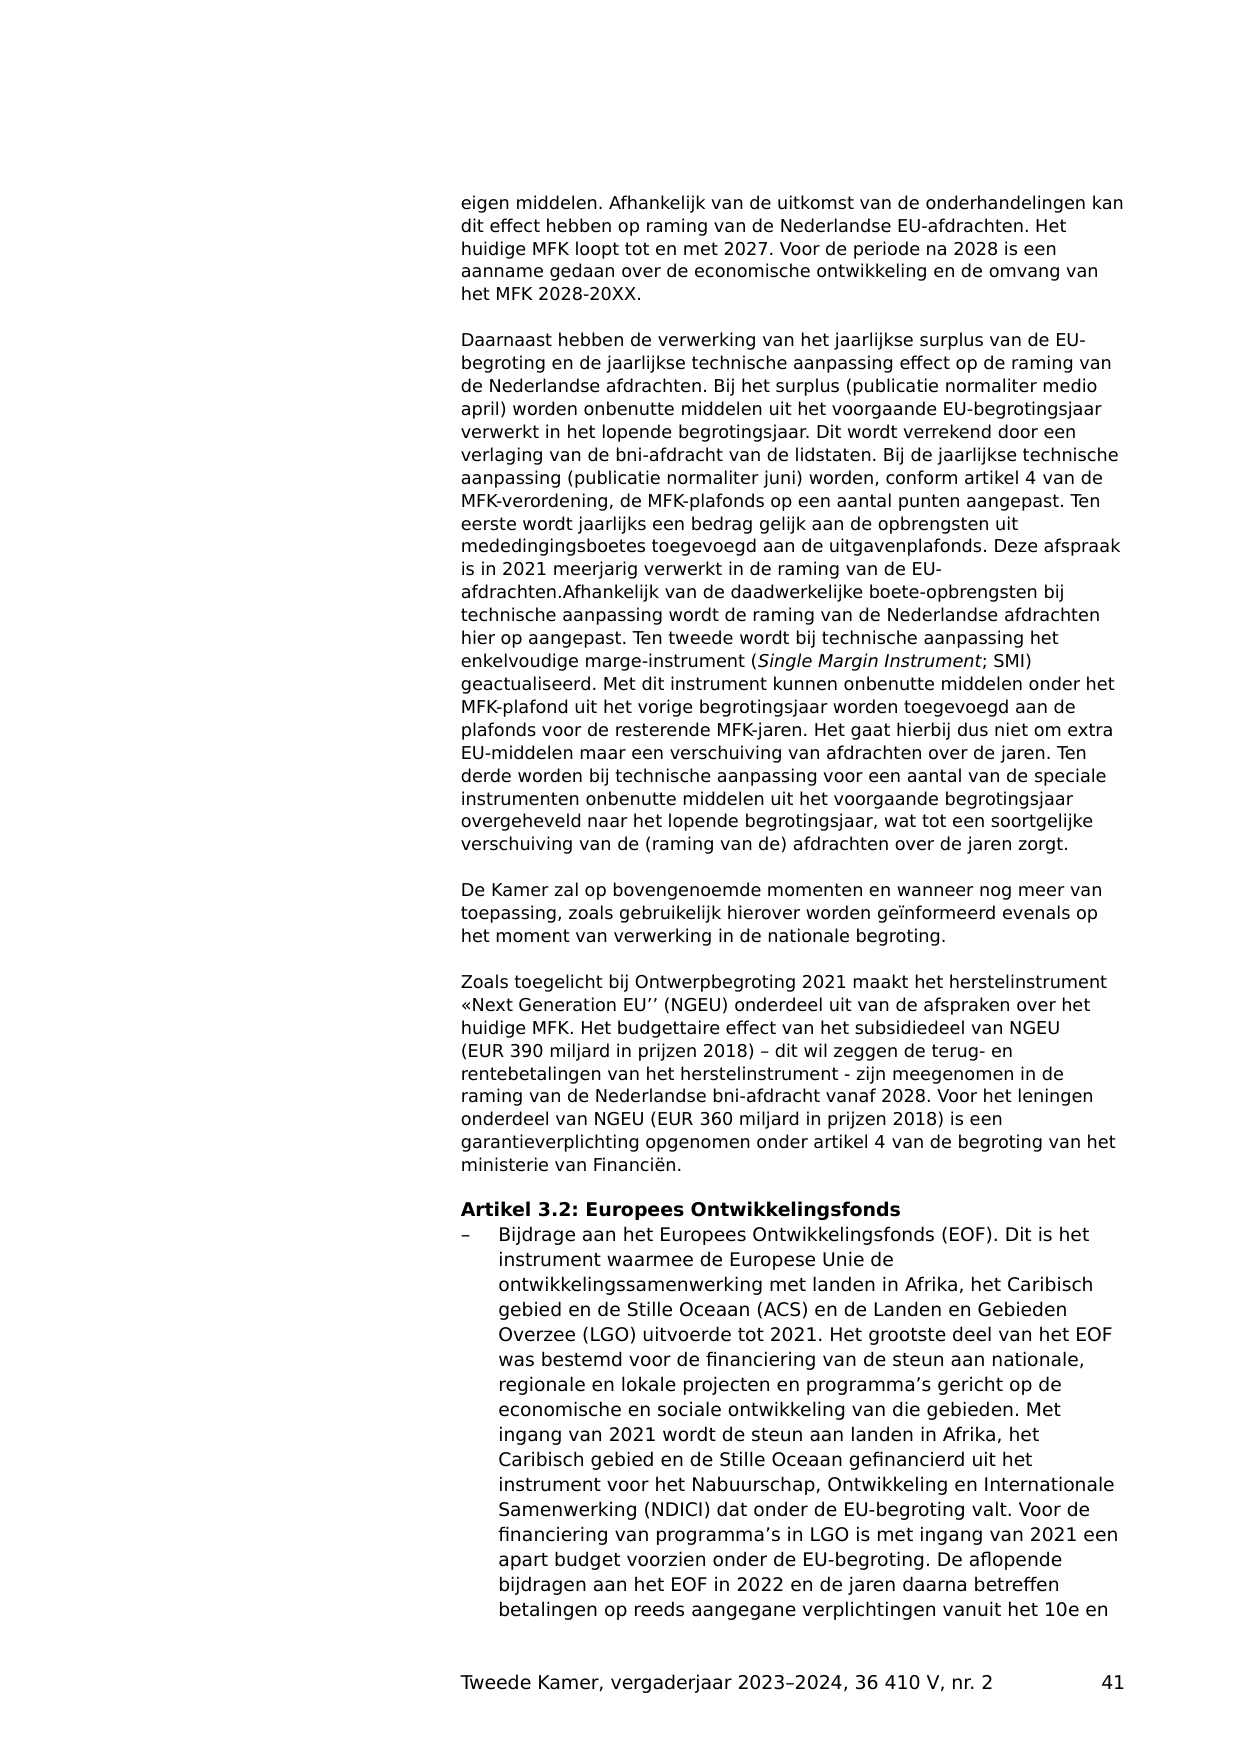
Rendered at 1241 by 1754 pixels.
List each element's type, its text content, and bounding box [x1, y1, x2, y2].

text Daarnaast hebben de verwerking van het jaarlijkse surplus van de EU-begroting en de jaarlijkse technische aanpassing effect op de raming van de Nederlandse afdrachten. Bij het surplus (publicatie normaliter medio april) worden onbenutte middelen uit het voorgaande EU-begrotingsjaar verwerkt in het lopende begrotingsjaar. Dit wordt verrekend door een verlaging van de bni-afdracht van de lidstaten. Bij de jaarlijkse technische aanpassing (publicatie normaliter juni) worden, conform artikel 4 van de MFK-verordening, de MFK-plafonds op een aantal punten aangepast. Ten eerste wordt jaarlijks een bedrag gelijk aan de opbrengsten uit mededingingsboetes toegevoegd aan de uitgavenplafonds. Deze afspraak is in 2021 meerjarig verwerkt in de raming van de EU- afdrachten.Afhankelijk van de daadwerkelijke boete-opbrengsten bij technische aanpassing wordt de raming van de Nederlandse afdrachten hier op aangepast. Ten tweede wordt bij technische aanpassing het enkelvoudige marge-instrument (Single Margin Instrument; SMI) geactualiseerd. Met dit instrument kunnen onbenutte middelen onder het MFK-plafond uit het vorige begrotingsjaar worden toegevoegd aan de plafonds voor de resterende MFK-jaren. Het gaat hierbij dus niet om extra EU-middelen maar een verschuiving van afdrachten over de jaren. Ten derde worden bij technische aanpassing voor een aantal van de speciale instrumenten onbenutte middelen uit het voorgaande begrotingsjaar overgeheveld naar het lopende begrotingsjaar, wat tot een soortgelijke verschuiving van de (raming van de) afdrachten over de jaren zorgt. [461, 328, 1125, 855]
text De Kamer zal op bovengenoemde momenten en wanneer nog meer van toepassing, zoals gebruikelijk hierover worden geïnformeerd evenals op het moment van verwerking in de nationale begroting. [461, 878, 1125, 947]
text Artikel 3.2: Europees Ontwikkelingsfonds [461, 1199, 1125, 1221]
list Bijdrage aan het Europees Ontwikkelingsfonds (EOF). Dit is het instrument waarmee de Europese Unie de ontwikkelingssamenwerking met landen in Afrika, het Caribisch gebied en de Stille Oceaan (ACS) en de Landen en Gebieden Overzee (LGO) uitvoerde tot 2021. Het grootste deel van het EOF was bestemd voor de financiering van de steun aan nationale, regionale en lokale projecten en programma’s gericht op de economische en sociale ontwikkeling van die gebieden. Met ingang van 2021 wordt de steun aan landen in Afrika, het Caribisch gebied en de Stille Oceaan gefinancierd uit het instrument voor het Nabuurschap, Ontwikkeling en Internationale Samenwerking (NDICI) dat onder de EU-begroting valt. Voor de financiering van programma’s in LGO is met ingang van 2021 een apart budget voorzien onder de EU-begroting. De aflopende bijdragen aan het EOF in 2022 en de jaren daarna betreffen betalingen op reeds aangegane verplichtingen vanuit het 10e en [461, 1221, 1125, 1621]
text Zoals toegelicht bij Ontwerpbegroting 2021 maakt het herstelinstrument «Next Generation EU’’ (NGEU) onderdeel uit van de afspraken over het huidige MFK. Het budgettaire effect van het subsidiedeel van NGEU (EUR 390 miljard in prijzen 2018) – dit wil zeggen de terug- en rentebetalingen van het herstelinstrument - zijn meegenomen in de raming van de Nederlandse bni-afdracht vanaf 2028. Voor het leningen onderdeel van NGEU (EUR 360 miljard in prijzen 2018) is een garantieverplichting opgenomen onder artikel 4 van de begroting van het ministerie van Financiën. [461, 970, 1125, 1176]
text eigen middelen. Afhankelijk van de uitkomst van de onderhandelingen kan dit effect hebben op raming van de Nederlandse EU-afdrachten. Het huidige MFK loopt tot en met 2027. Voor de periode na 2028 is een aanname gedaan over de economische ontwikkeling en de omvang van het MFK 2028-20XX. [461, 191, 1125, 305]
